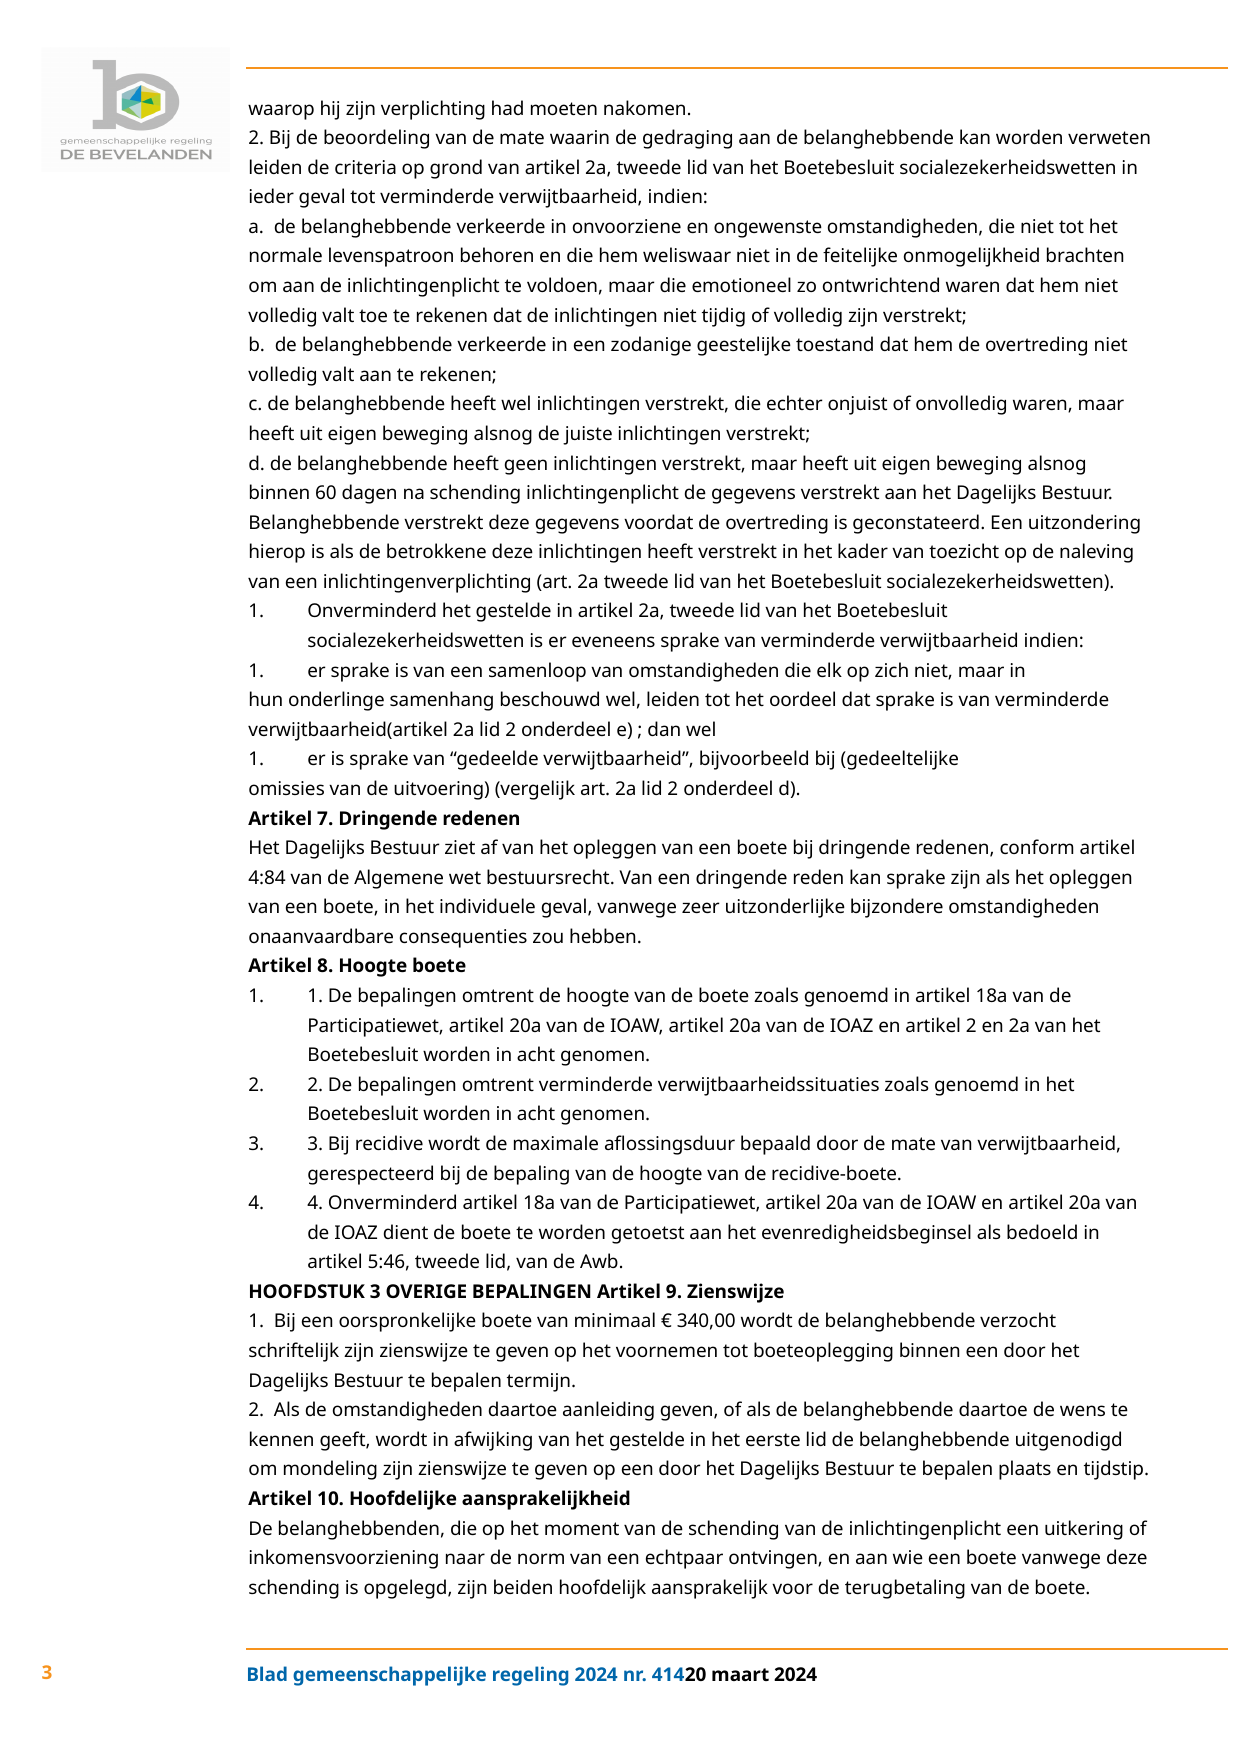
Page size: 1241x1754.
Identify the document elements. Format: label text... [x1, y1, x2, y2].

text 2. Als de omstandigheden daartoe aanleiding geven, of als de belanghebbende daartoe de wens te kennen geeft, wordt in afwijking van het gestelde in het eerste lid de belanghebbende uitgenodigd om mondeling zijn zienswijze te geven op een door het Dagelijks Bestuur te bepalen plaats en tijdstip. [248, 1396, 1152, 1481]
text HOOFDSTUK 3 OVERIGE BEPALINGEN Artikel 9. Zienswijze [248, 1278, 1152, 1304]
text d. de belanghebbende heeft geen inlichtingen verstrekt, maar heeft uit eigen beweging alsnog binnen 60 dagen na schending inlichtingenplicht de gegevens verstrekt aan het Dagelijks Bestuur. Belanghebbende verstrekt deze gegevens voordat de overtreding is geconstateerd. Een uitzondering hierop is als de betrokkene deze inlichtingen heeft verstrekt in het kader van toezicht op de naleving van een inlichtingenverplichting (art. 2a tweede lid van het Boetebesluit socialezekerheidswetten). [248, 450, 1152, 594]
text 2. Bij de beoordeling van de mate waarin de gedraging aan de belanghebbende kan worden verweten leiden de criteria op grond van artikel 2a, tweede lid van het Boetebesluit socialezekerheidswetten in ieder geval tot verminderde verwijtbaarheid, indien: [248, 124, 1152, 209]
text omissies van de uitvoering) (vergelijk art. 2a lid 2 onderdeel d). [248, 775, 1152, 801]
text Artikel 7. Dringende redenen [248, 805, 1152, 831]
text c. de belanghebbende heeft wel inlichtingen verstrekt, die echter onjuist of onvolledig waren, maar heeft uit eigen beweging alsnog de juiste inlichtingen verstrekt; [248, 391, 1152, 446]
list 4. Onverminderd artikel 18a van de Participatiewet, artikel 20a van de IOAW en artikel 20a van de IOAZ dient de boete te worden getoetst aan het evenredigheidsbeginsel als bedoeld in artikel 5:46, tweede lid, van de Awb. [248, 1189, 1152, 1274]
text Artikel 8. Hoogte boete [248, 953, 1152, 978]
text Het Dagelijks Bestuur ziet af van het opleggen van een boete bij dringende redenen, conform artikel 4:84 van de Algemene wet bestuursrecht. Van een dringende reden kan sprake zijn als het opleggen van een boete, in het individuele geval, vanwege zeer uitzonderlijke bijzondere omstandigheden onaanvaardbare consequenties zou hebben. [248, 834, 1152, 949]
text De belanghebbenden, die op het moment van de schending van de inlichtingenplicht een uitkering of inkomensvoorziening naar de norm van een echtpaar ontvingen, en aan wie een boete vanwege deze schending is opgelegd, zijn beiden hoofdelijk aansprakelijk voor de terugbetaling van de boete. [248, 1515, 1152, 1600]
text waarop hij zijn verplichting had moeten nakomen. [248, 95, 1152, 121]
list er sprake is van een samenloop van omstandigheden die elk op zich niet, maar in [248, 657, 1152, 683]
text a. de belanghebbende verkeerde in onvoorziene en ongewenste omstandigheden, die niet tot het normale levenspatroon behoren en die hem weliswaar niet in de feitelijke onmogelijkheid brachten om aan de inlichtingenplicht te voldoen, maar die emotioneel zo ontwrichtend waren dat hem niet volledig valt toe te rekenen dat de inlichtingen niet tijdig of volledig zijn verstrekt; [248, 213, 1152, 328]
list 2. De bepalingen omtrent verminderde verwijtbaarheidssituaties zoals genoemd in het Boetebesluit worden in acht genomen. [248, 1071, 1152, 1126]
text b. de belanghebbende verkeerde in een zodanige geestelijke toestand dat hem de overtreding niet volledig valt aan te rekenen; [248, 331, 1152, 387]
list 3. Bij recidive wordt de maximale aflossingsduur bepaald door de mate van verwijtbaarheid, gerespecteerd bij de bepaling van de hoogte van de recidive-boete. [248, 1130, 1152, 1186]
list 1. De bepalingen omtrent de hoogte van de boete zoals genoemd in artikel 18a van de Participatiewet, artikel 20a van de IOAW, artikel 20a van de IOAZ en artikel 2 en 2a van het Boetebesluit worden in acht genomen. [248, 982, 1152, 1067]
list er is sprake van “gedeelde verwijtbaarheid”, bijvoorbeeld bij (gedeeltelijke [248, 746, 1152, 771]
text 1. Bij een oorspronkelijke boete van minimaal € 340,00 wordt de belanghebbende verzocht schriftelijk zijn zienswijze te geven op het voornemen tot boeteoplegging binnen een door het Dagelijks Bestuur te bepalen termijn. [248, 1308, 1152, 1393]
text hun onderlinge samenhang beschouwd wel, leiden tot het oordeel dat sprake is van verminderde verwijtbaarheid(artikel 2a lid 2 onderdeel e) ; dan wel [248, 686, 1152, 742]
text Artikel 10. Hoofdelijke aansprakelijkheid [248, 1485, 1152, 1511]
picture [41, 47, 231, 172]
list Onverminderd het gestelde in artikel 2a, tweede lid van het Boetebesluit socialezekerheidswetten is er eveneens sprake van verminderde verwijtbaarheid indien: [248, 598, 1152, 653]
